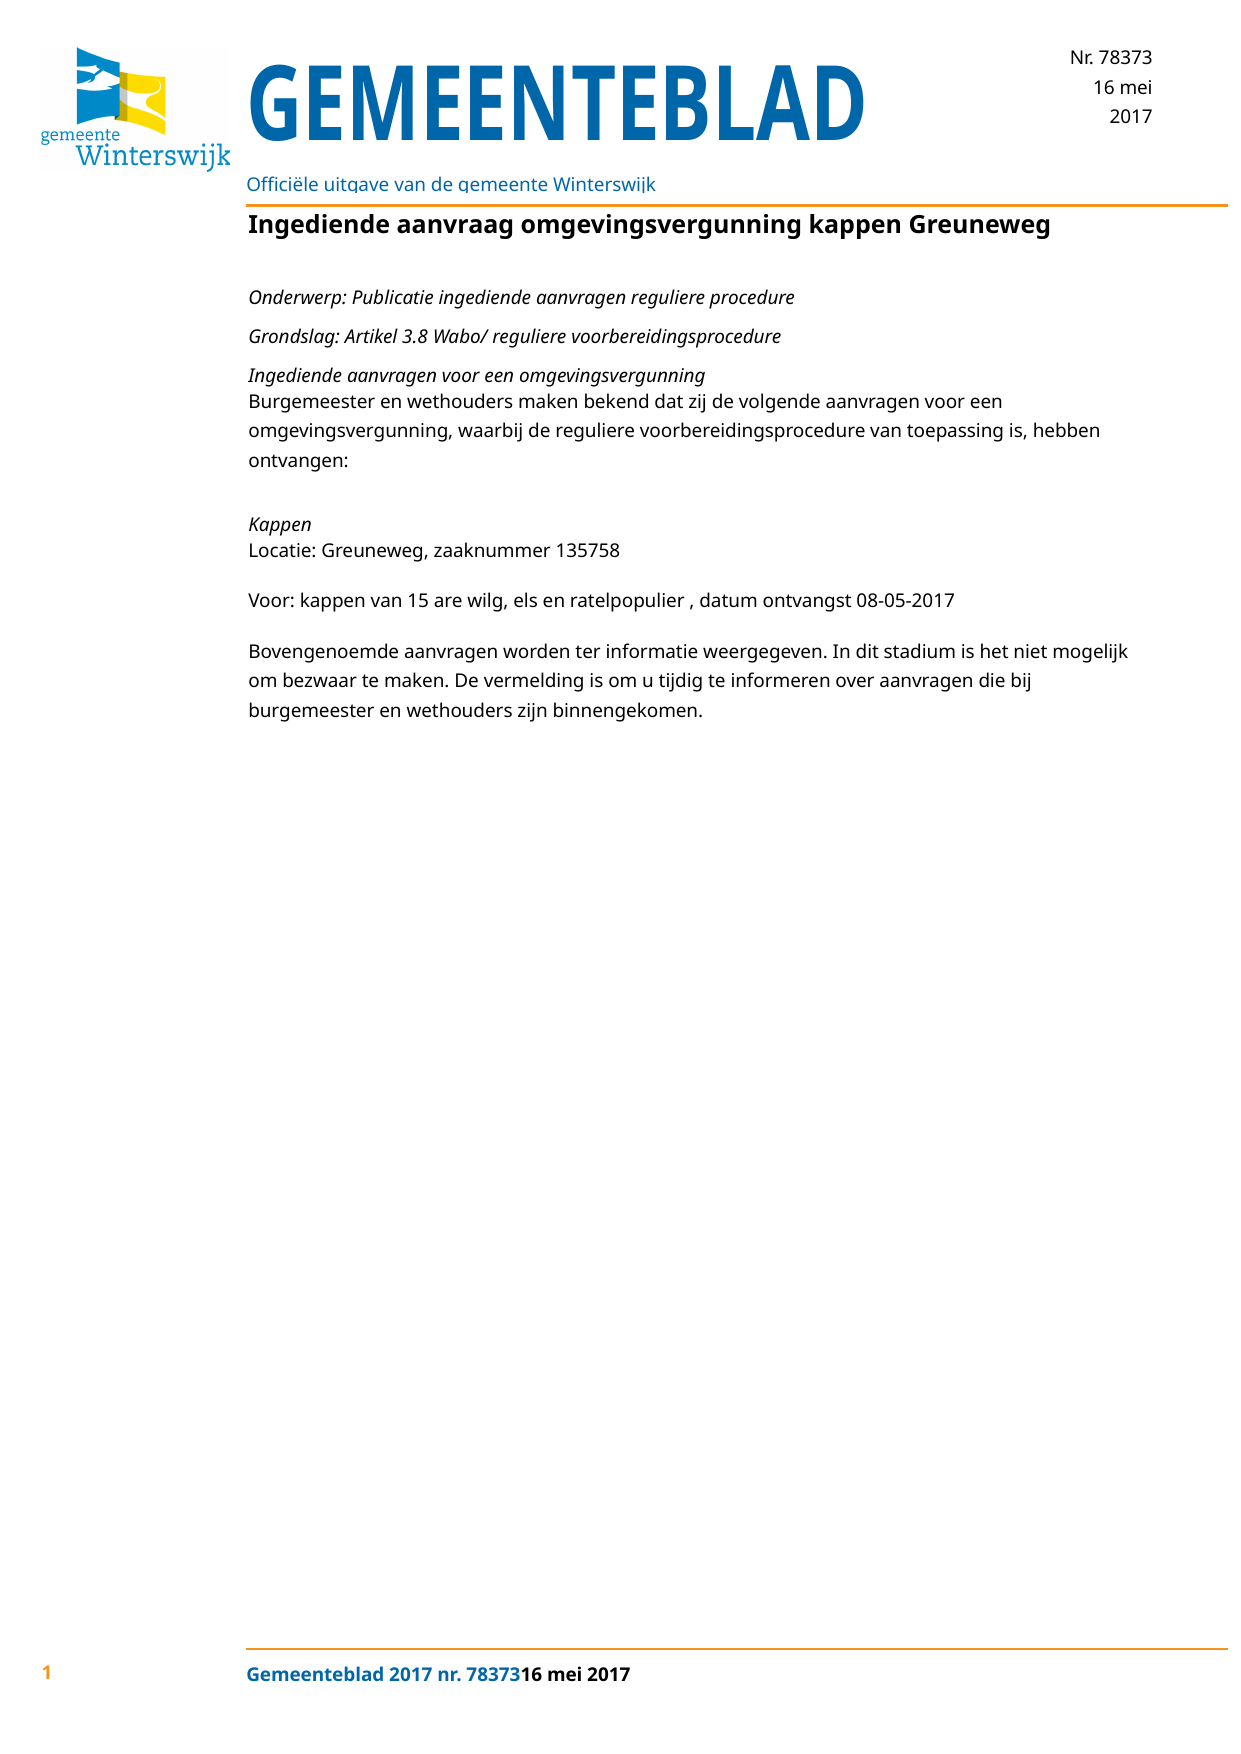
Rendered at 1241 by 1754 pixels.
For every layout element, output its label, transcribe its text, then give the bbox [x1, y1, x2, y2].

text Ingediende aanvragen voor een omgevingsvergunning [248, 362, 1152, 388]
text Ingediende aanvraag omgevingsvergunning kappen Greuneweg [248, 207, 1152, 241]
text Burgemeester en wethouders maken bekend dat zij de volgende aanvragen voor een omgevingsvergunning, waarbij de reguliere voorbereidingsprocedure van toepassing is, hebben ontvangen: [248, 388, 1152, 473]
text Grondslag: Artikel 3.8 Wabo/ reguliere voorbereidingsprocedure [248, 323, 1152, 349]
text Onderwerp: Publicatie ingediende aanvragen reguliere procedure [248, 284, 1152, 309]
text Bovengenoemde aanvragen worden ter informatie weergegeven. In dit stadium is het niet mogelijk om bezwaar te maken. De vermelding is om u tijdig te informeren over aanvragen die bij burgemeester en wethouders zijn binnengekomen. [248, 638, 1152, 723]
picture [225, 153, 231, 162]
text Locatie: Greuneweg, zaaknummer 135758 [248, 537, 1152, 563]
picture [41, 47, 231, 172]
text Kappen [248, 511, 1152, 537]
text Voor: kappen van 15 are wilg, els en ratelpopulier , datum ontvangst 08-05-2017 [248, 587, 1152, 613]
